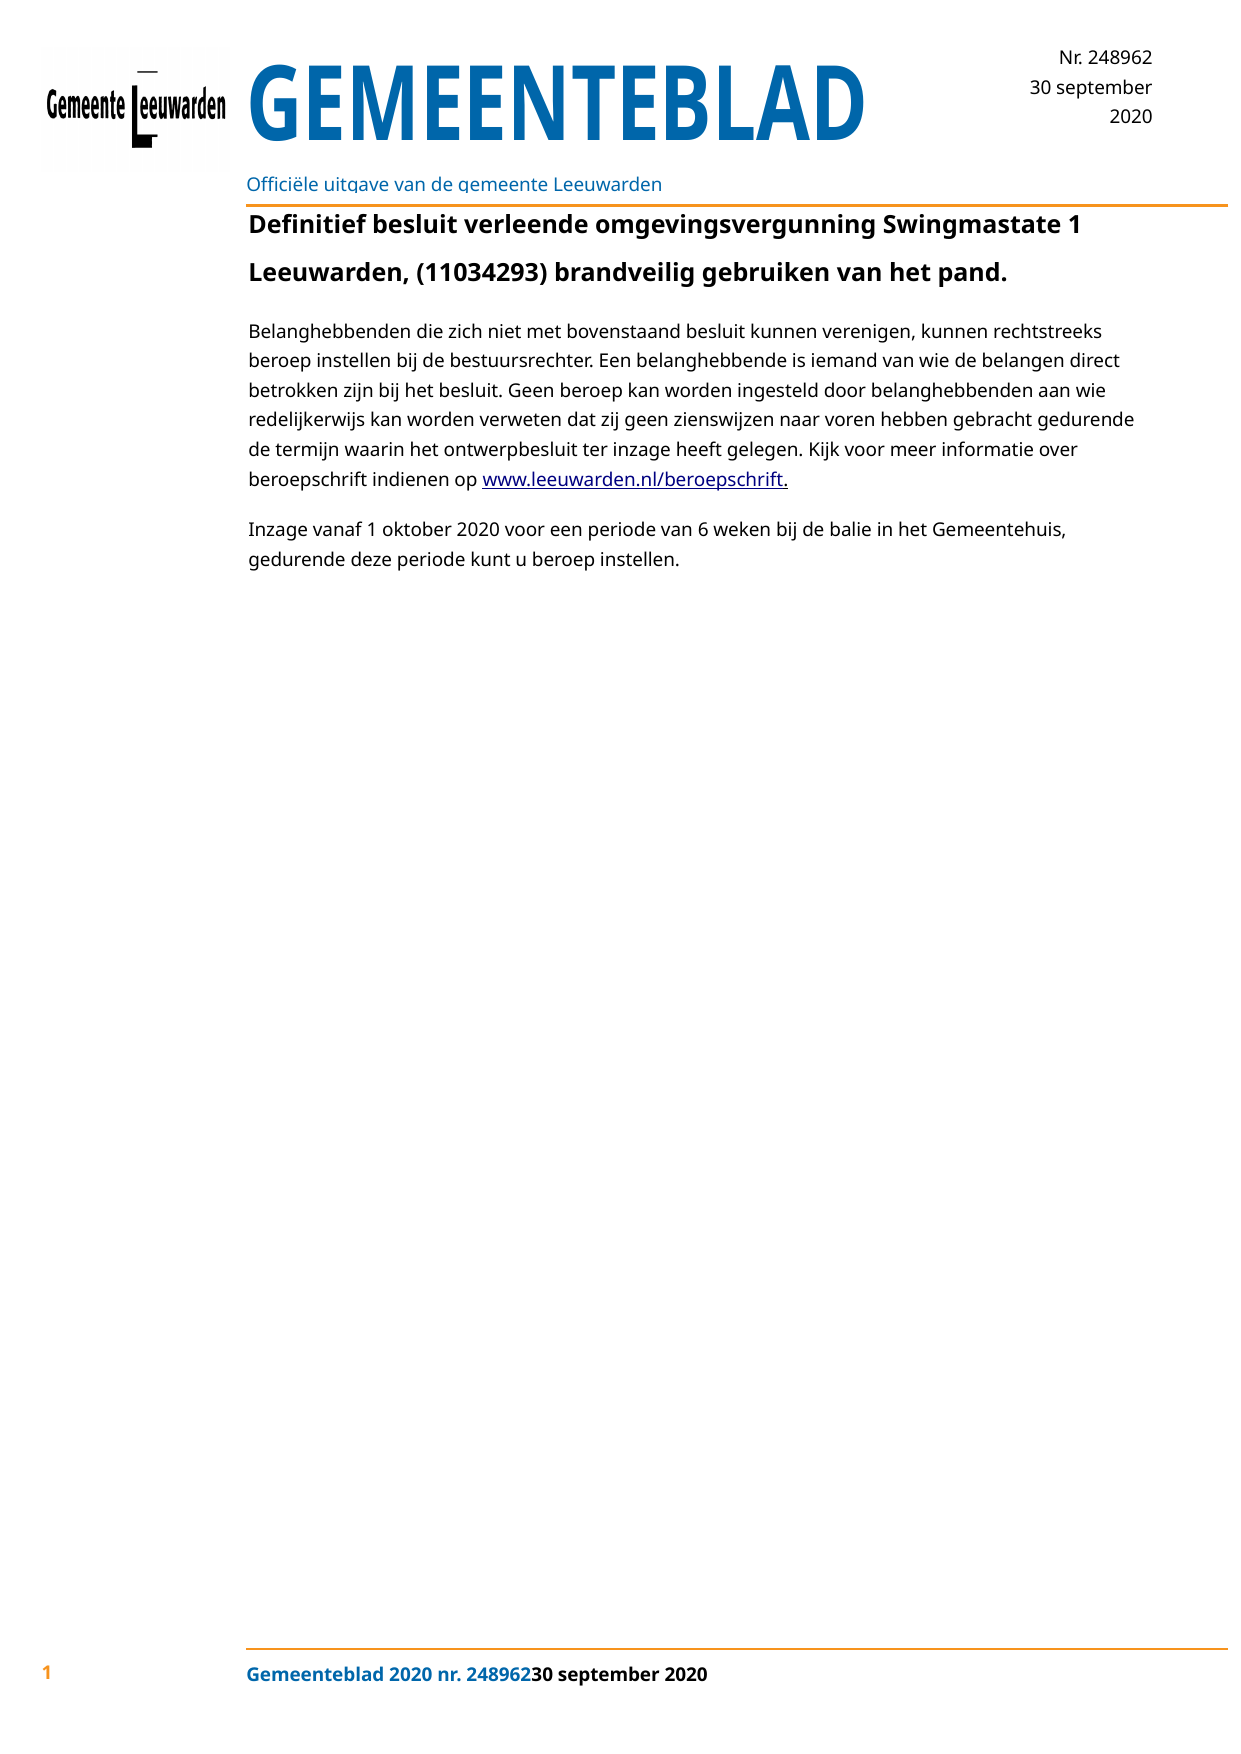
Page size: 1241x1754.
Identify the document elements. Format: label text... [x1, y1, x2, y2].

picture [41, 47, 231, 172]
text Definitief besluit verleende omgevingsvergunning Swingmastate 1 Leeuwarden, (11034293) brandveilig gebruiken van het pand. [248, 207, 1152, 288]
text Belanghebbenden die zich niet met bovenstaand besluit kunnen verenigen, kunnen rechtstreeks beroep instellen bij de bestuursrechter. Een belanghebbende is iemand van wie de belangen direct betrokken zijn bij het besluit. Geen beroep kan worden ingesteld door belanghebbenden aan wie redelijkerwijs kan worden verweten dat zij geen zienswijzen naar voren hebben gebracht gedurende de termijn waarin het ontwerpbesluit ter inzage heeft gelegen. Kijk voor meer informatie over beroepschrift indienen op www.leeuwarden.nl/beroepschrift. [248, 318, 1152, 492]
text Inzage vanaf 1 oktober 2020 voor een periode van 6 weken bij de balie in het Gemeentehuis, gedurende deze periode kunt u beroep instellen. [248, 516, 1152, 572]
